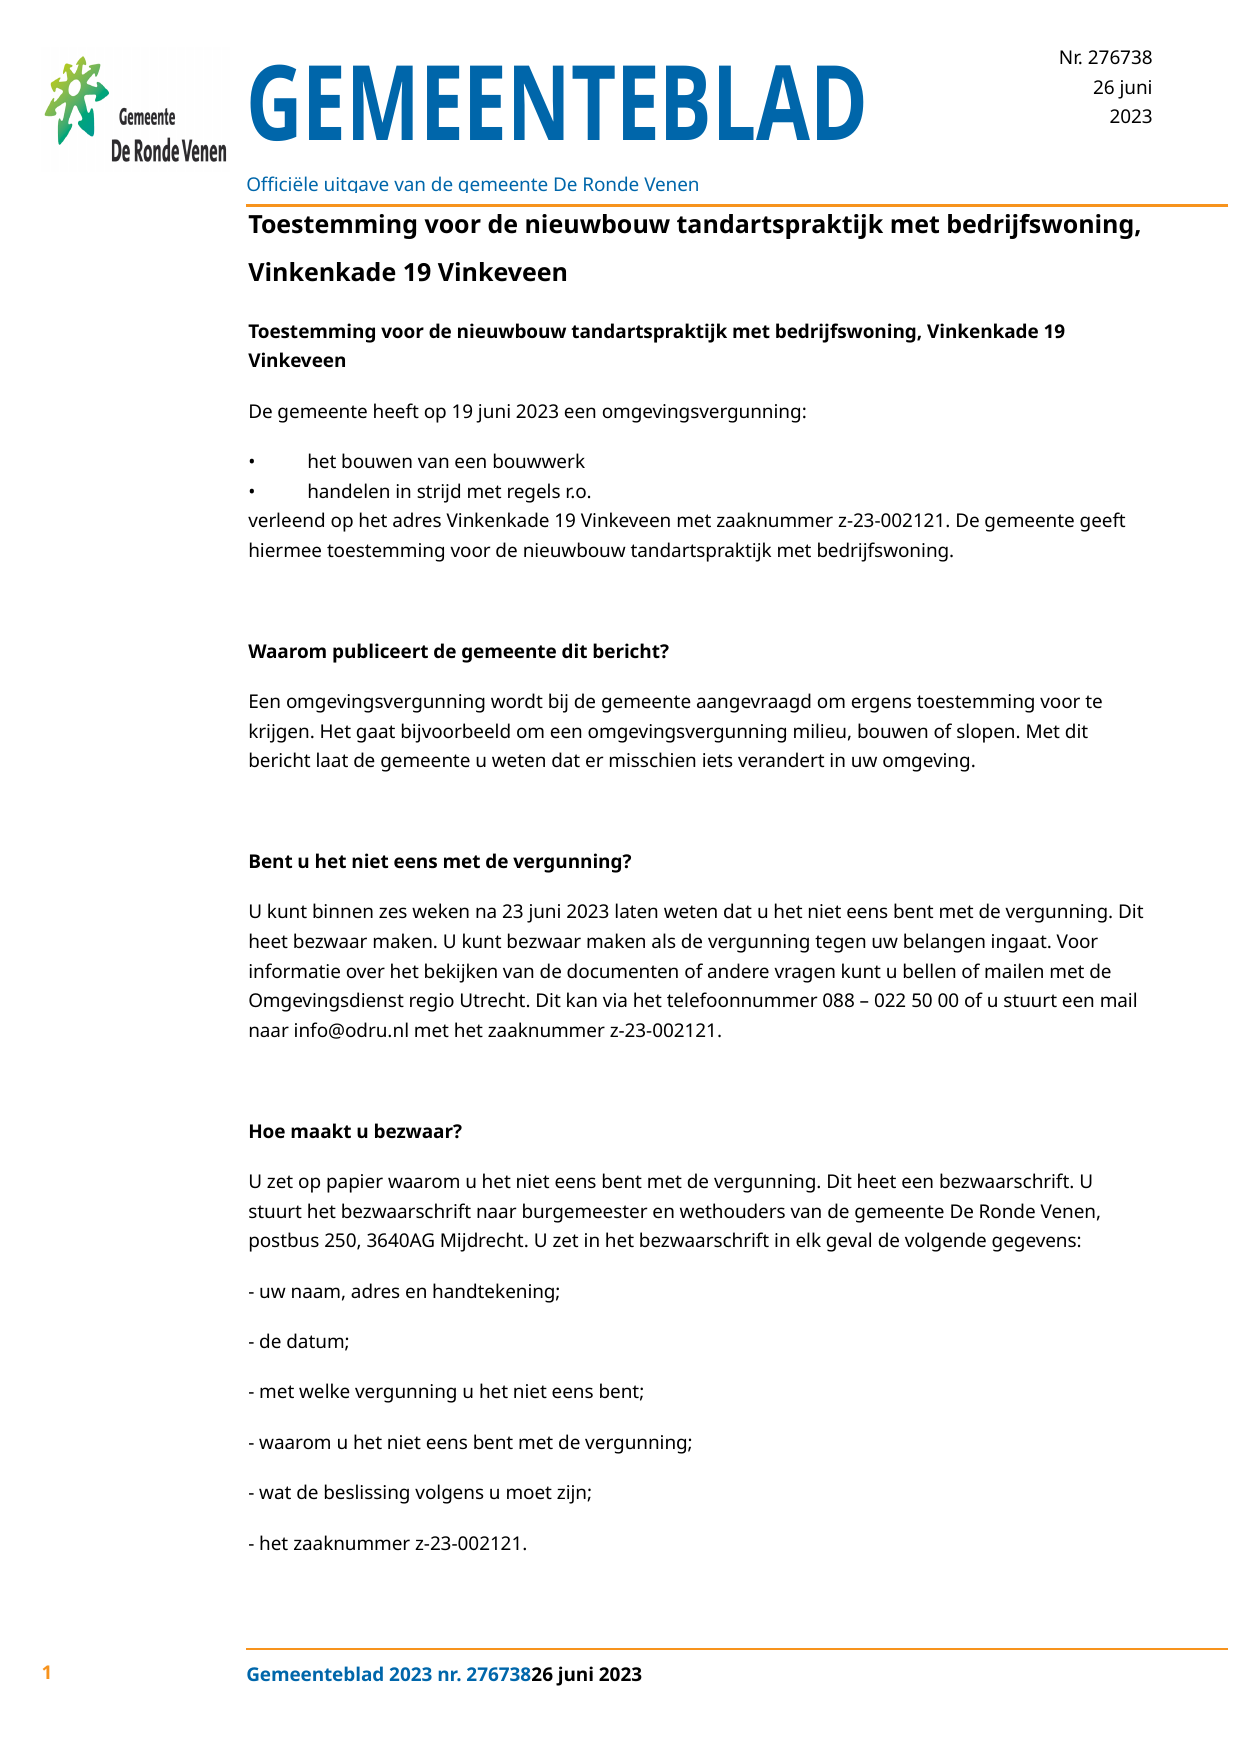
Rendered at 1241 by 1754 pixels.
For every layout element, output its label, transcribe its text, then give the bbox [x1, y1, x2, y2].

text - het zaaknummer z-23-002121. [248, 1530, 1152, 1556]
text verleend op het adres Vinkenkade 19 Vinkeveen met zaaknummer z-23-002121. De gemeente geeft hiermee toestemming voor de nieuwbouw tandartspraktijk met bedrijfswoning. [248, 507, 1152, 563]
text De gemeente heeft op 19 juni 2023 een omgevingsvergunning: [248, 398, 1152, 424]
text Bent u het niet eens met de vergunning? [248, 848, 1152, 874]
text - met welke vergunning u het niet eens bent; [248, 1379, 1152, 1404]
text Waarom publiceert de gemeente dit bericht? [248, 638, 1152, 664]
list handelen in strijd met regels r.o. [248, 478, 1152, 504]
text - wat de beslissing volgens u moet zijn; [248, 1479, 1152, 1505]
text Een omgevingsvergunning wordt bij de gemeente aangevraagd om ergens toestemming voor te krijgen. Het gaat bijvoorbeeld om een omgevingsvergunning milieu, bouwen of slopen. Met dit bericht laat de gemeente u weten dat er misschien iets verandert in uw omgeving. [248, 688, 1152, 773]
text - uw naam, adres en handtekening; [248, 1278, 1152, 1304]
text Toestemming voor de nieuwbouw tandartspraktijk met bedrijfswoning, Vinkenkade 19 Vinkeveen [248, 318, 1152, 373]
list het bouwen van een bouwwerk [248, 448, 1152, 474]
text Toestemming voor de nieuwbouw tandartspraktijk met bedrijfswoning, Vinkenkade 19 Vinkeveen [248, 207, 1152, 288]
text - waarom u het niet eens bent met de vergunning; [248, 1429, 1152, 1455]
picture [41, 47, 231, 172]
text - de datum; [248, 1328, 1152, 1354]
text Hoe maakt u bezwaar? [248, 1118, 1152, 1144]
text U zet op papier waarom u het niet eens bent met de vergunning. Dit heet een bezwaarschrift. U stuurt het bezwaarschrift naar burgemeester en wethouders van de gemeente De Ronde Venen, postbus 250, 3640AG Mijdrecht. U zet in het bezwaarschrift in elk geval de volgende gegevens: [248, 1168, 1152, 1253]
text U kunt binnen zes weken na 23 juni 2023 laten weten dat u het niet eens bent met de vergunning. Dit heet bezwaar maken. U kunt bezwaar maken als de vergunning tegen uw belangen ingaat. Voor informatie over het bekijken van de documenten of andere vragen kunt u bellen of mailen met de Omgevingsdienst regio Utrecht. Dit kan via het telefoonnummer 088 – 022 50 00 of u stuurt een mail naar info@odru.nl met het zaaknummer z-23-002121. [248, 899, 1152, 1043]
